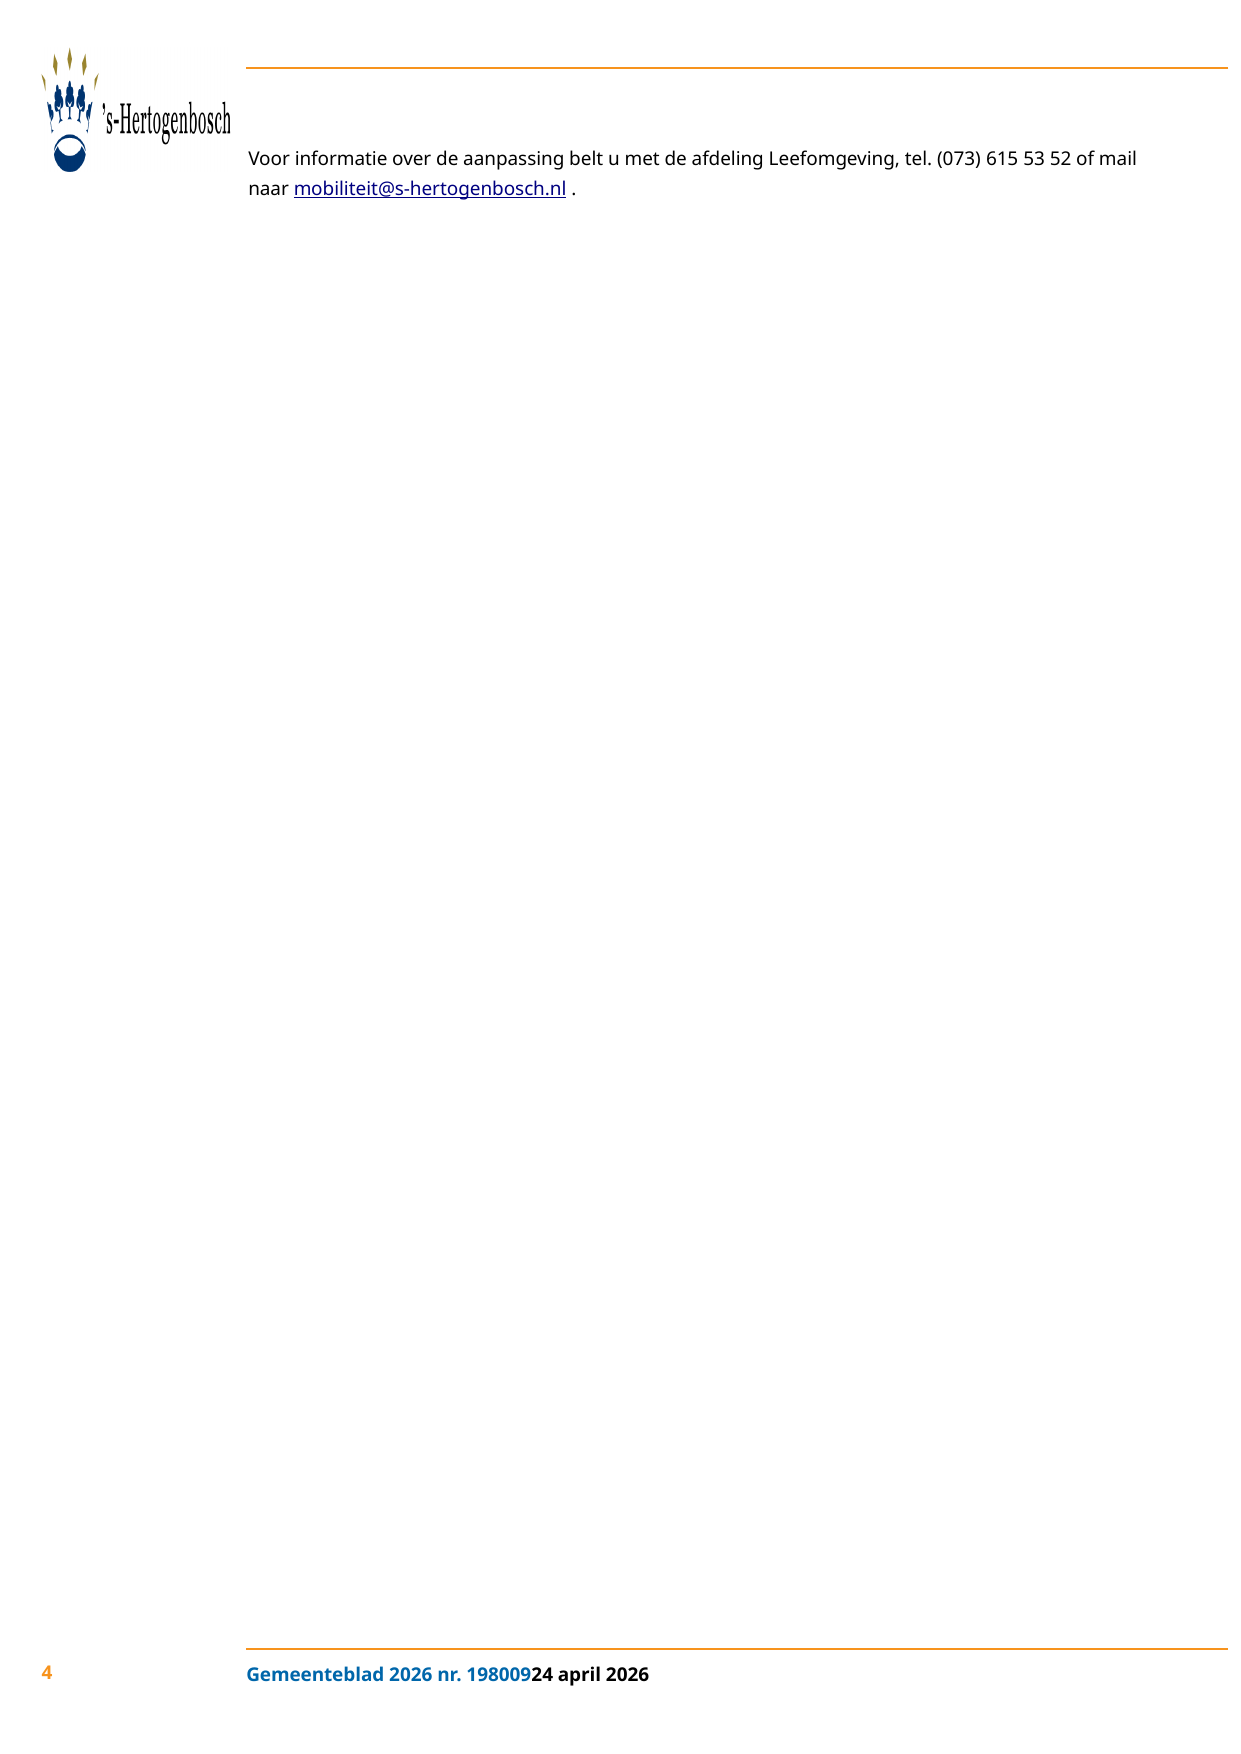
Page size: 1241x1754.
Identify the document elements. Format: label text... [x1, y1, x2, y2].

text Voor informatie over de aanpassing belt u met de afdeling Leefomgeving, tel. (073) 615 53 52 of mail naar mobiliteit@s-hertogenbosch.nl . [248, 145, 1152, 201]
picture [41, 47, 231, 172]
